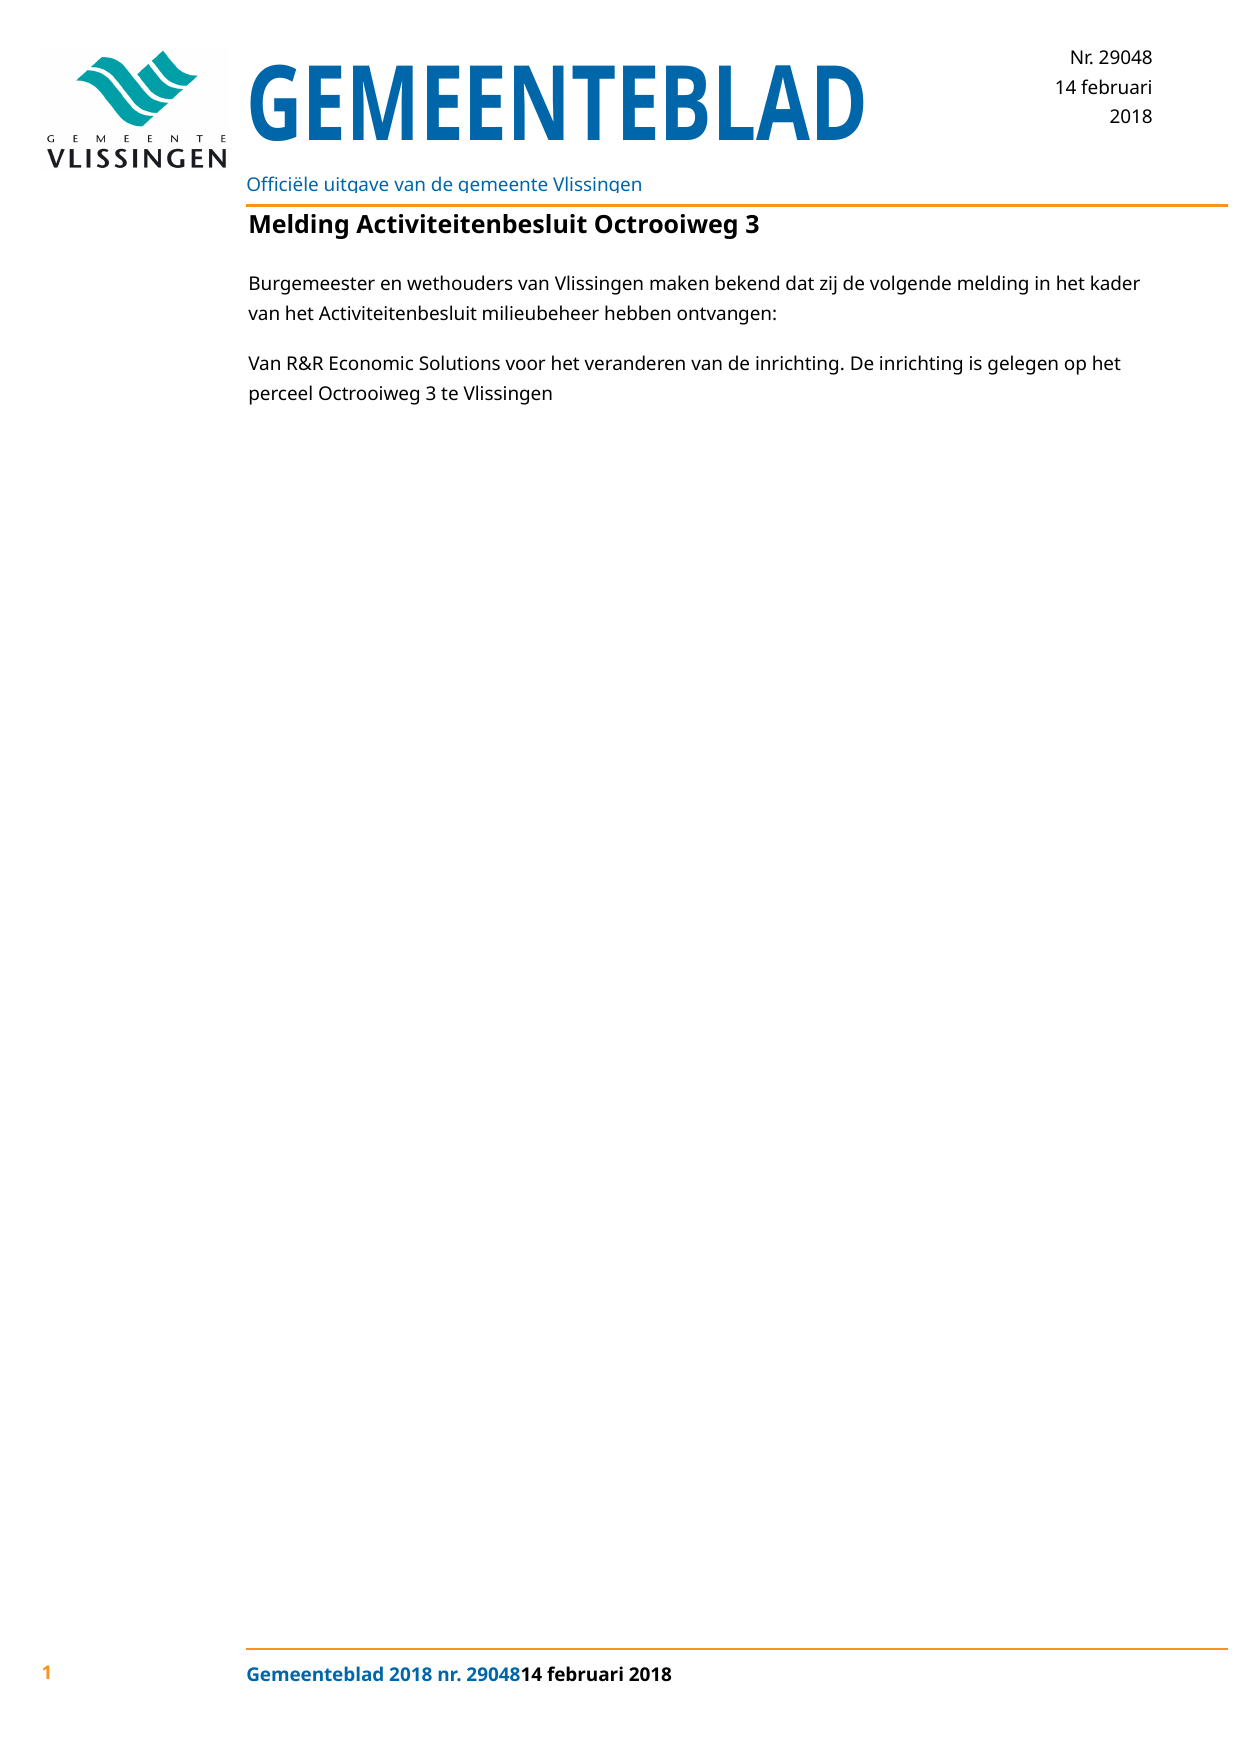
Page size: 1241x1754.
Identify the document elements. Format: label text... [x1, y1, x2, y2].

text Melding Activiteitenbesluit Octrooiweg 3 [248, 207, 1152, 241]
text Burgemeester en wethouders van Vlissingen maken bekend dat zij de volgende melding in het kader van het Activiteitenbesluit milieubeheer hebben ontvangen: [248, 270, 1152, 326]
text Van R&R Economic Solutions voor het veranderen van de inrichting. De inrichting is gelegen op het perceel Octrooiweg 3 te Vlissingen [248, 350, 1152, 406]
picture [41, 47, 231, 172]
